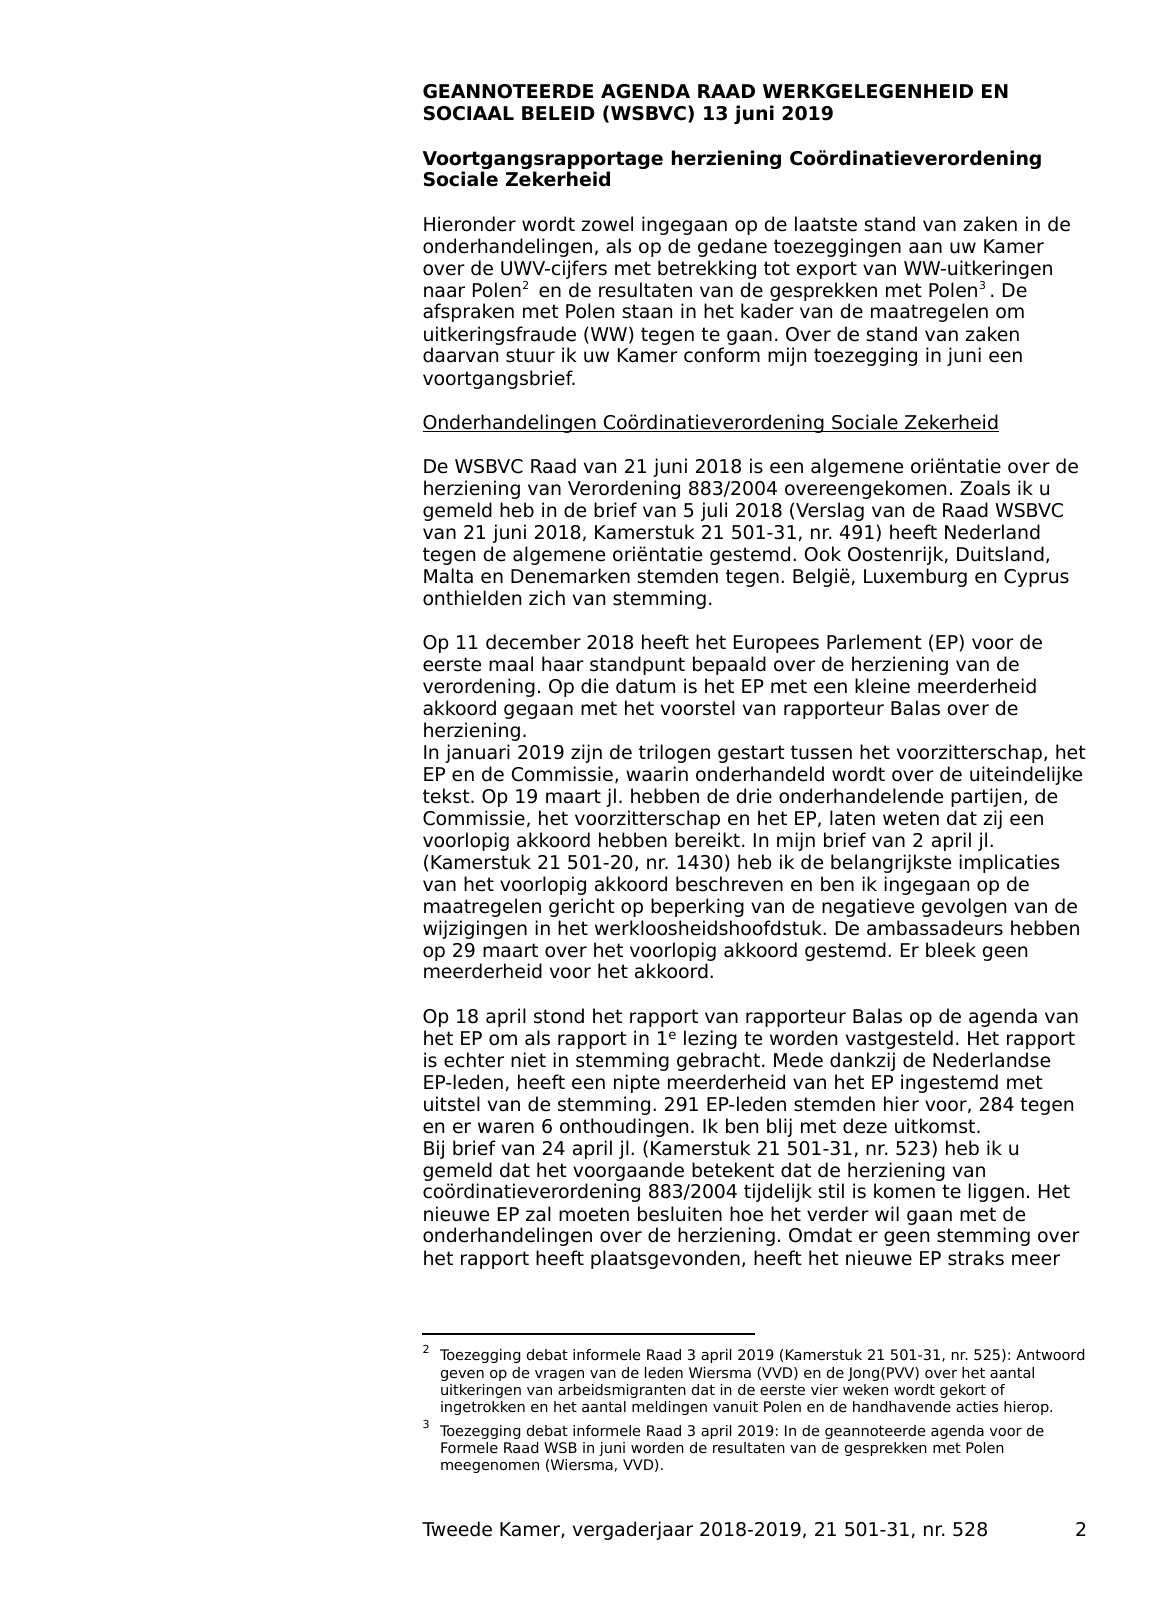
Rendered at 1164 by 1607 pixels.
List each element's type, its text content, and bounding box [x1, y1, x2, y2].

subtitle Voortgangsrapportage herziening Coördinatieverordening Sociale Zekerheid [422, 147, 1087, 191]
text De WSBVC Raad van 21 juni 2018 is een algemene oriëntatie over de herziening van Verordening 883/2004 overeengekomen. Zoals ik u gemeld heb in de brief van 5 juli 2018 (Verslag van de Raad WSBVC van 21 juni 2018, Kamerstuk 21 501-31, nr. 491) heeft Nederland tegen de algemene oriëntatie gestemd. Ook Oostenrijk, Duitsland, Malta en Denemarken stemden tegen. België, Luxemburg en Cyprus onthielden zich van stemming. [422, 456, 1087, 609]
subtitle GEANNOTEERDE AGENDA RAAD WERKGELEGENHEID EN SOCIAAL BELEID (WSBVC) 13 juni 2019 [422, 81, 1087, 125]
subtitle Onderhandelingen Coördinatieverordening Sociale Zekerheid [422, 412, 1087, 433]
text Toezegging debat informele Raad 3 april 2019 (Kamerstuk 21 501-31, nr. 525): Antwoord geven op de vragen van de leden Wiersma (VVD) en de Jong(PVV) over het aantal uitkeringen van arbeidsmigranten dat in de eerste vier weken wordt gekort of ingetrokken en het aantal meldingen vanuit Polen en de handhavende acties hierop. [422, 1343, 1087, 1416]
text In januari 2019 zijn de trilogen gestart tussen het voorzitterschap, het EP en de Commissie, waarin onderhandeld wordt over de uiteindelijke tekst. Op 19 maart jl. hebben de drie onderhandelende partijen, de Commissie, het voorzitterschap en het EP, laten weten dat zij een voorlopig akkoord hebben bereikt. In mijn brief van 2 april jl. (Kamerstuk 21 501-20, nr. 1430) heb ik de belangrijkste implicaties van het voorlopig akkoord beschreven en ben ik ingegaan op de maatregelen gericht op beperking van de negatieve gevolgen van de wijzigingen in het werkloosheidshoofdstuk. De ambassadeurs hebben op 29 maart over het voorlopig akkoord gestemd. Er bleek geen meerderheid voor het akkoord. [422, 742, 1087, 983]
text Toezegging debat informele Raad 3 april 2019: In de geannoteerde agenda voor de Formele Raad WSB in juni worden de resultaten van de gesprekken met Polen meegenomen (Wiersma, VVD). [422, 1418, 1087, 1474]
text Bij brief van 24 april jl. (Kamerstuk 21 501-31, nr. 523) heb ik u gemeld dat het voorgaande betekent dat de herziening van coördinatieverordening 883/2004 tijdelijk stil is komen te liggen. Het nieuwe EP zal moeten besluiten hoe het verder wil gaan met de onderhandelingen over de herziening. Omdat er geen stemming over het rapport heeft plaatsgevonden, heeft het nieuwe EP straks meer [422, 1137, 1087, 1269]
text Op 11 december 2018 heeft het Europees Parlement (EP) voor de eerste maal haar standpunt bepaald over de herziening van de verordening. Op die datum is het EP met een kleine meerderheid akkoord gegaan met het voorstel van rapporteur Balas over de herziening. [422, 632, 1087, 742]
text Op 18 april stond het rapport van rapporteur Balas op de agenda van het EP om als rapport in 1e lezing te worden vastgesteld. Het rapport is echter niet in stemming gebracht. Mede dankzij de Nederlandse EP-leden, heeft een nipte meerderheid van het EP ingestemd met uitstel van de stemming. 291 EP-leden stemden hier voor, 284 tegen en er waren 6 onthoudingen. Ik ben blij met deze uitkomst. [422, 1006, 1087, 1137]
text Hieronder wordt zowel ingegaan op de laatste stand van zaken in de onderhandelingen, als op de gedane toezeggingen aan uw Kamer over de UWV-cijfers met betrekking tot export van WW-uitkeringen naar Polen en de resultaten van de gesprekken met Polen. De afspraken met Polen staan in het kader van de maatregelen om uitkeringsfraude (WW) tegen te gaan. Over de stand van zaken daarvan stuur ik uw Kamer conform mijn toezegging in juni een voortgangsbrief. [422, 213, 1087, 389]
